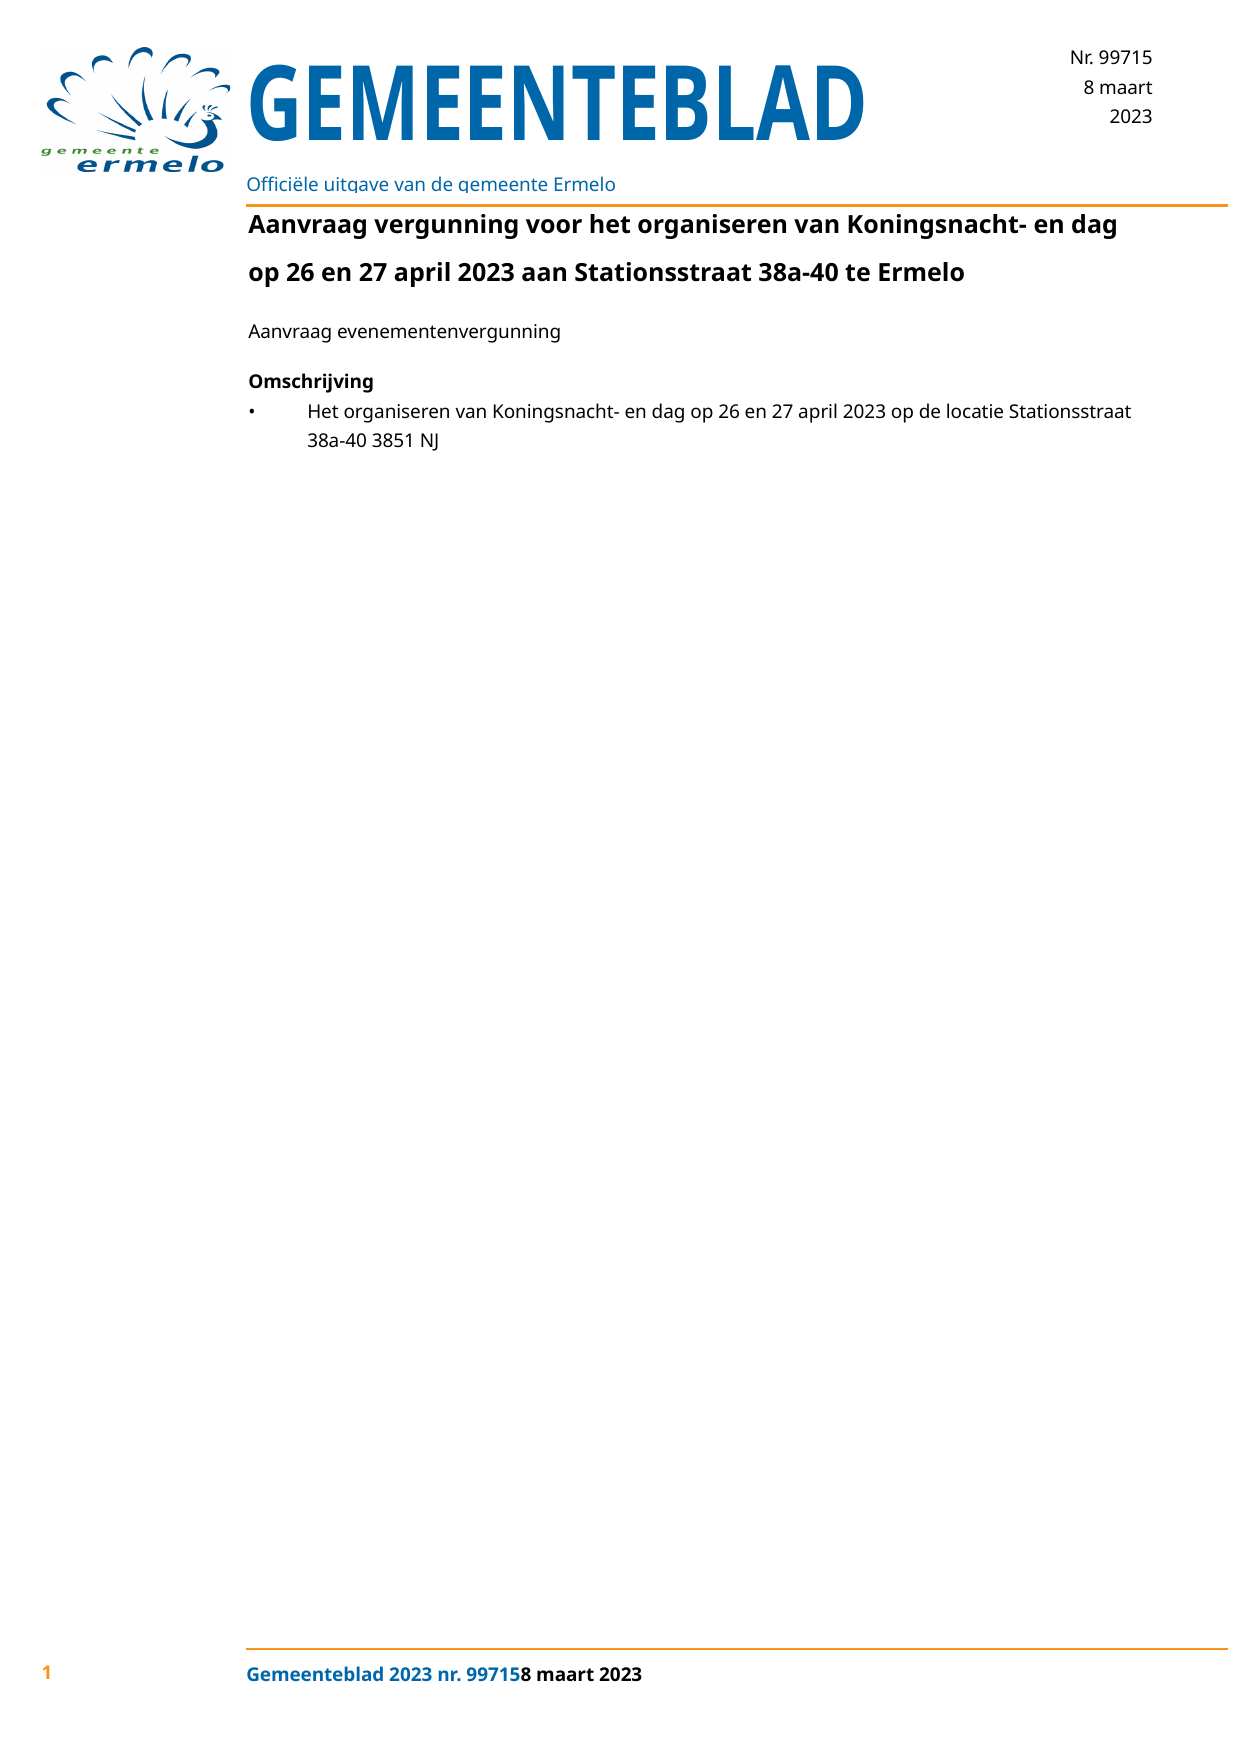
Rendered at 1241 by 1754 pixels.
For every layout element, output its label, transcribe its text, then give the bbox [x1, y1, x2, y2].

text Omschrijving [248, 368, 1152, 394]
text Aanvraag vergunning voor het organiseren van Koningsnacht- en dag op 26 en 27 april 2023 aan Stationsstraat 38a-40 te Ermelo [248, 207, 1152, 288]
picture [41, 47, 231, 172]
list Het organiseren van Koningsnacht- en dag op 26 en 27 april 2023 op de locatie Stationsstraat 38a-40 3851 NJ [248, 398, 1152, 453]
text Aanvraag evenementenvergunning [248, 318, 1152, 344]
